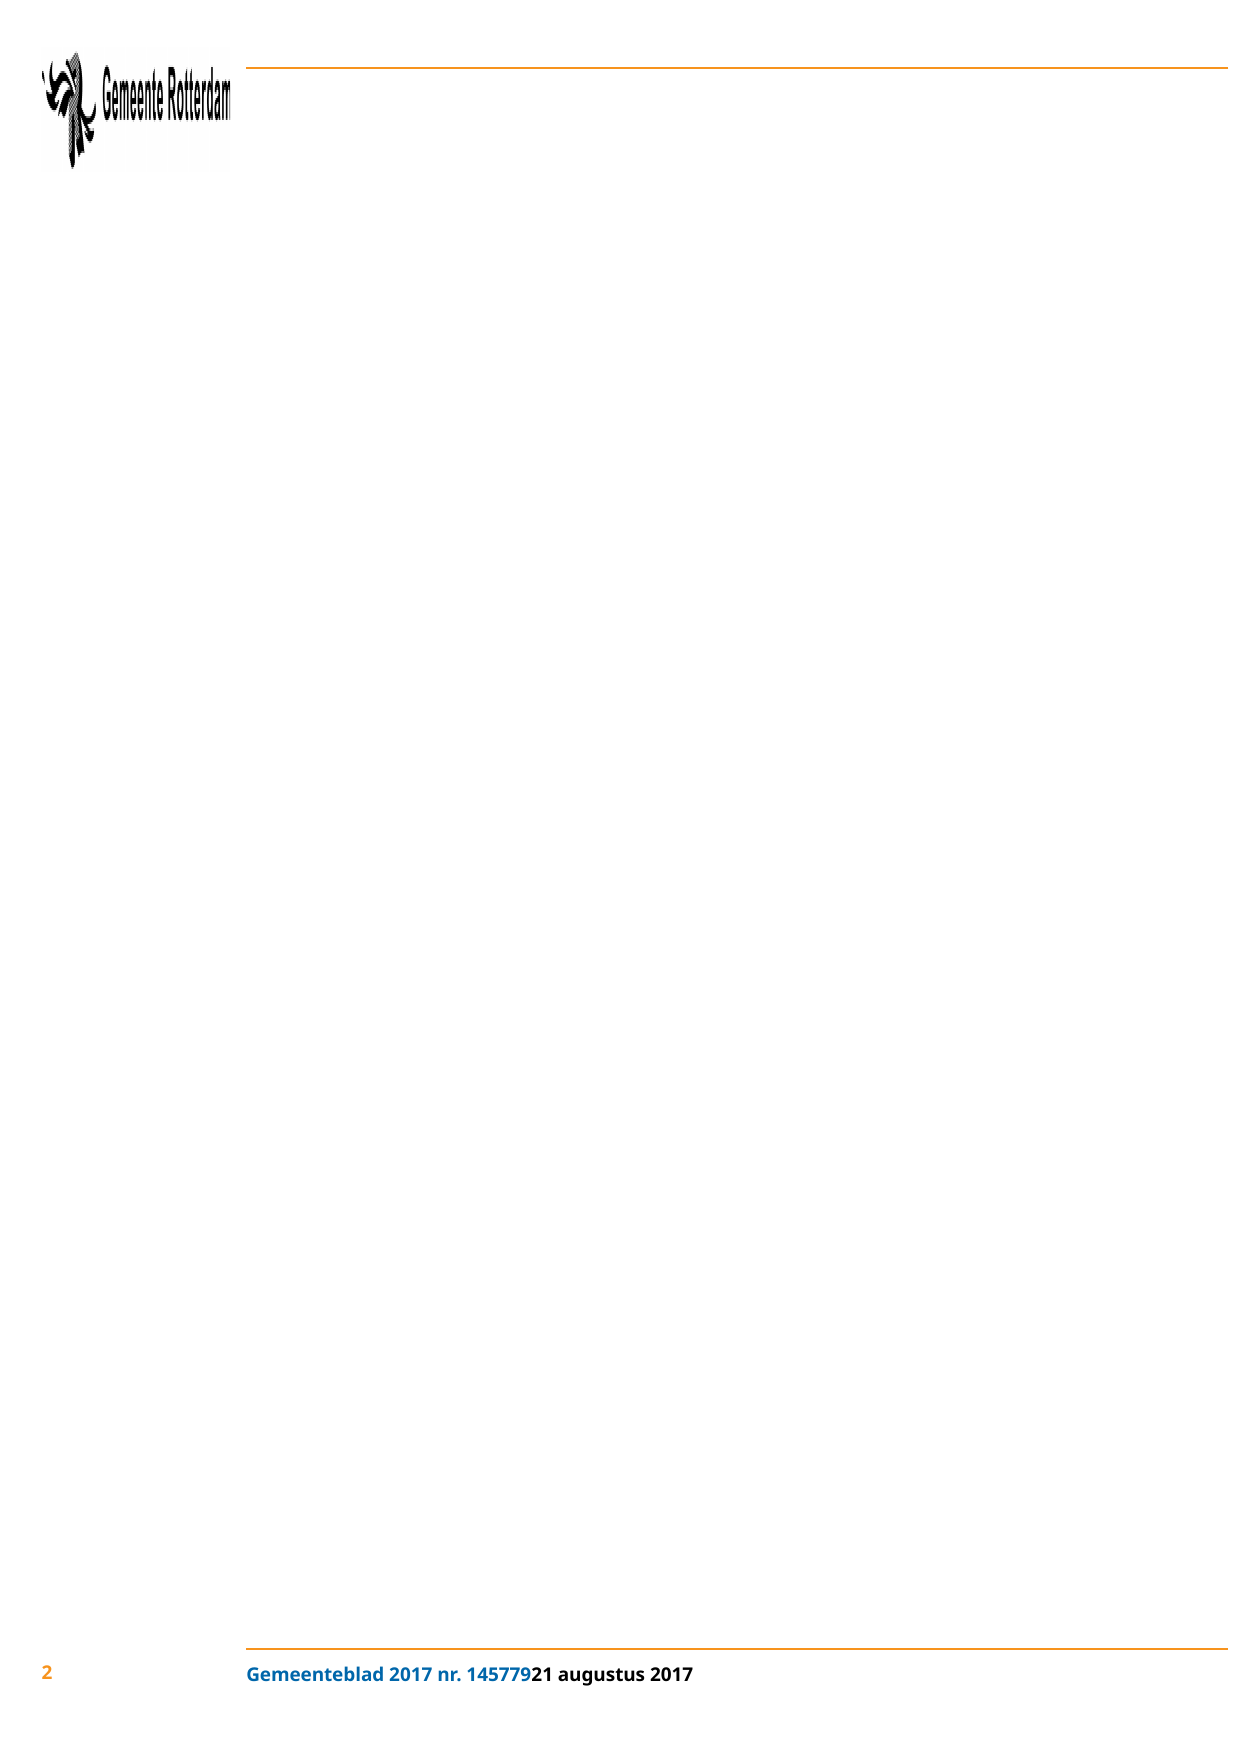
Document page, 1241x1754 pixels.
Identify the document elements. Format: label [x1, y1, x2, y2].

picture [41, 47, 231, 172]
